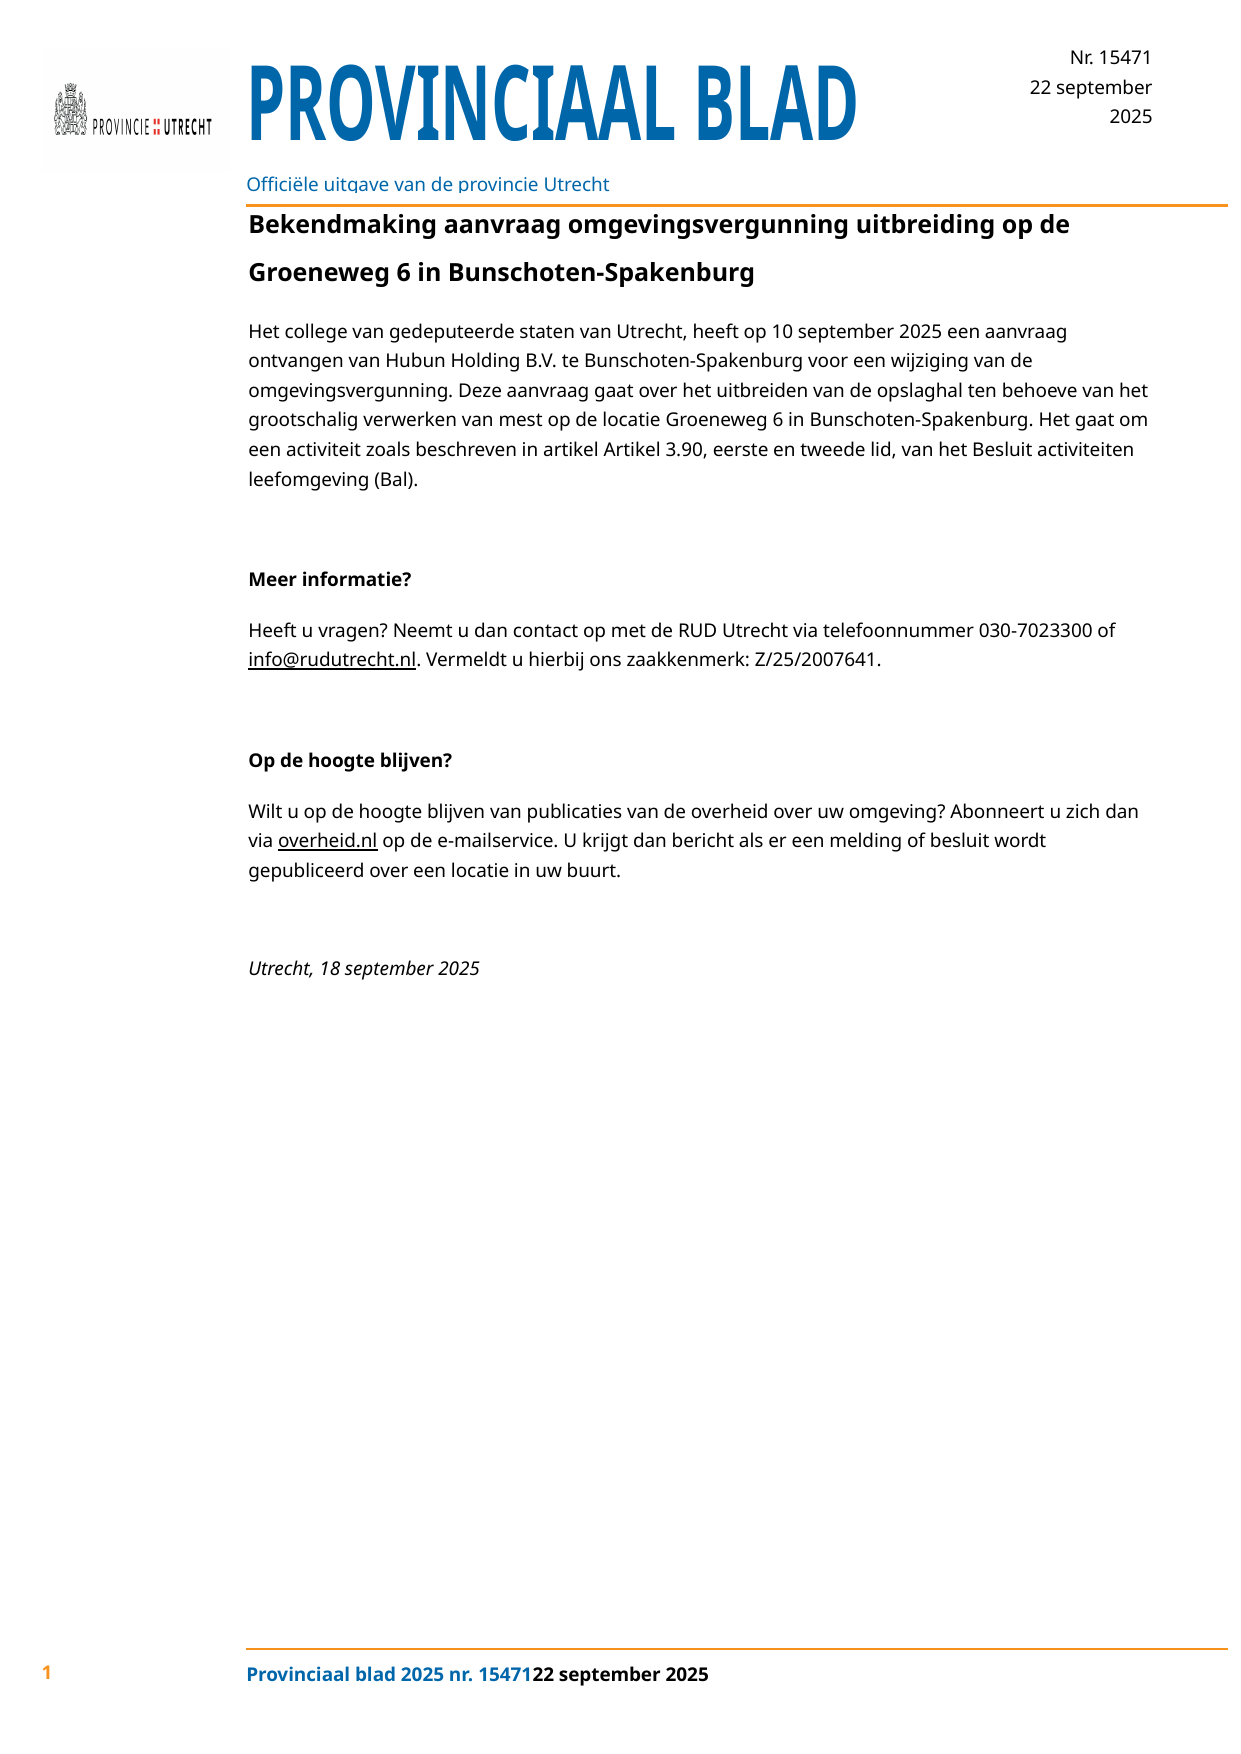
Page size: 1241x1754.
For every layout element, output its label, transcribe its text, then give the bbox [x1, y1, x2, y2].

text Bekendmaking aanvraag omgevingsvergunning uitbreiding op de Groeneweg 6 in Bunschoten-Spakenburg [248, 207, 1152, 288]
text Utrecht, 18 september 2025 [248, 955, 1152, 981]
picture [41, 47, 231, 172]
text Meer informatie? [248, 567, 1152, 592]
text Op de hoogte blijven? [248, 747, 1152, 773]
text Heeft u vragen? Neemt u dan contact op met de RUD Utrecht via telefoonnummer 030-7023300 of info@rudutrecht.nl. Vermeldt u hierbij ons zaakkenmerk: Z/25/2007641. [248, 617, 1152, 672]
text Het college van gedeputeerde staten van Utrecht, heeft op 10 september 2025 een aanvraag ontvangen van Hubun Holding B.V. te Bunschoten-Spakenburg voor een wijziging van de omgevingsvergunning. Deze aanvraag gaat over het uitbreiden van de opslaghal ten behoeve van het grootschalig verwerken van mest op de locatie Groeneweg 6 in Bunschoten-Spakenburg. Het gaat om een activiteit zoals beschreven in artikel Artikel 3.90, eerste en tweede lid, van het Besluit activiteiten leefomgeving (Bal). [248, 318, 1152, 492]
text Wilt u op de hoogte blijven van publicaties van de overheid over uw omgeving? Abonneert u zich dan via overheid.nl op de e-mailservice. U krijgt dan bericht als er een melding of besluit wordt gepubliceerd over een locatie in uw buurt. [248, 798, 1152, 883]
